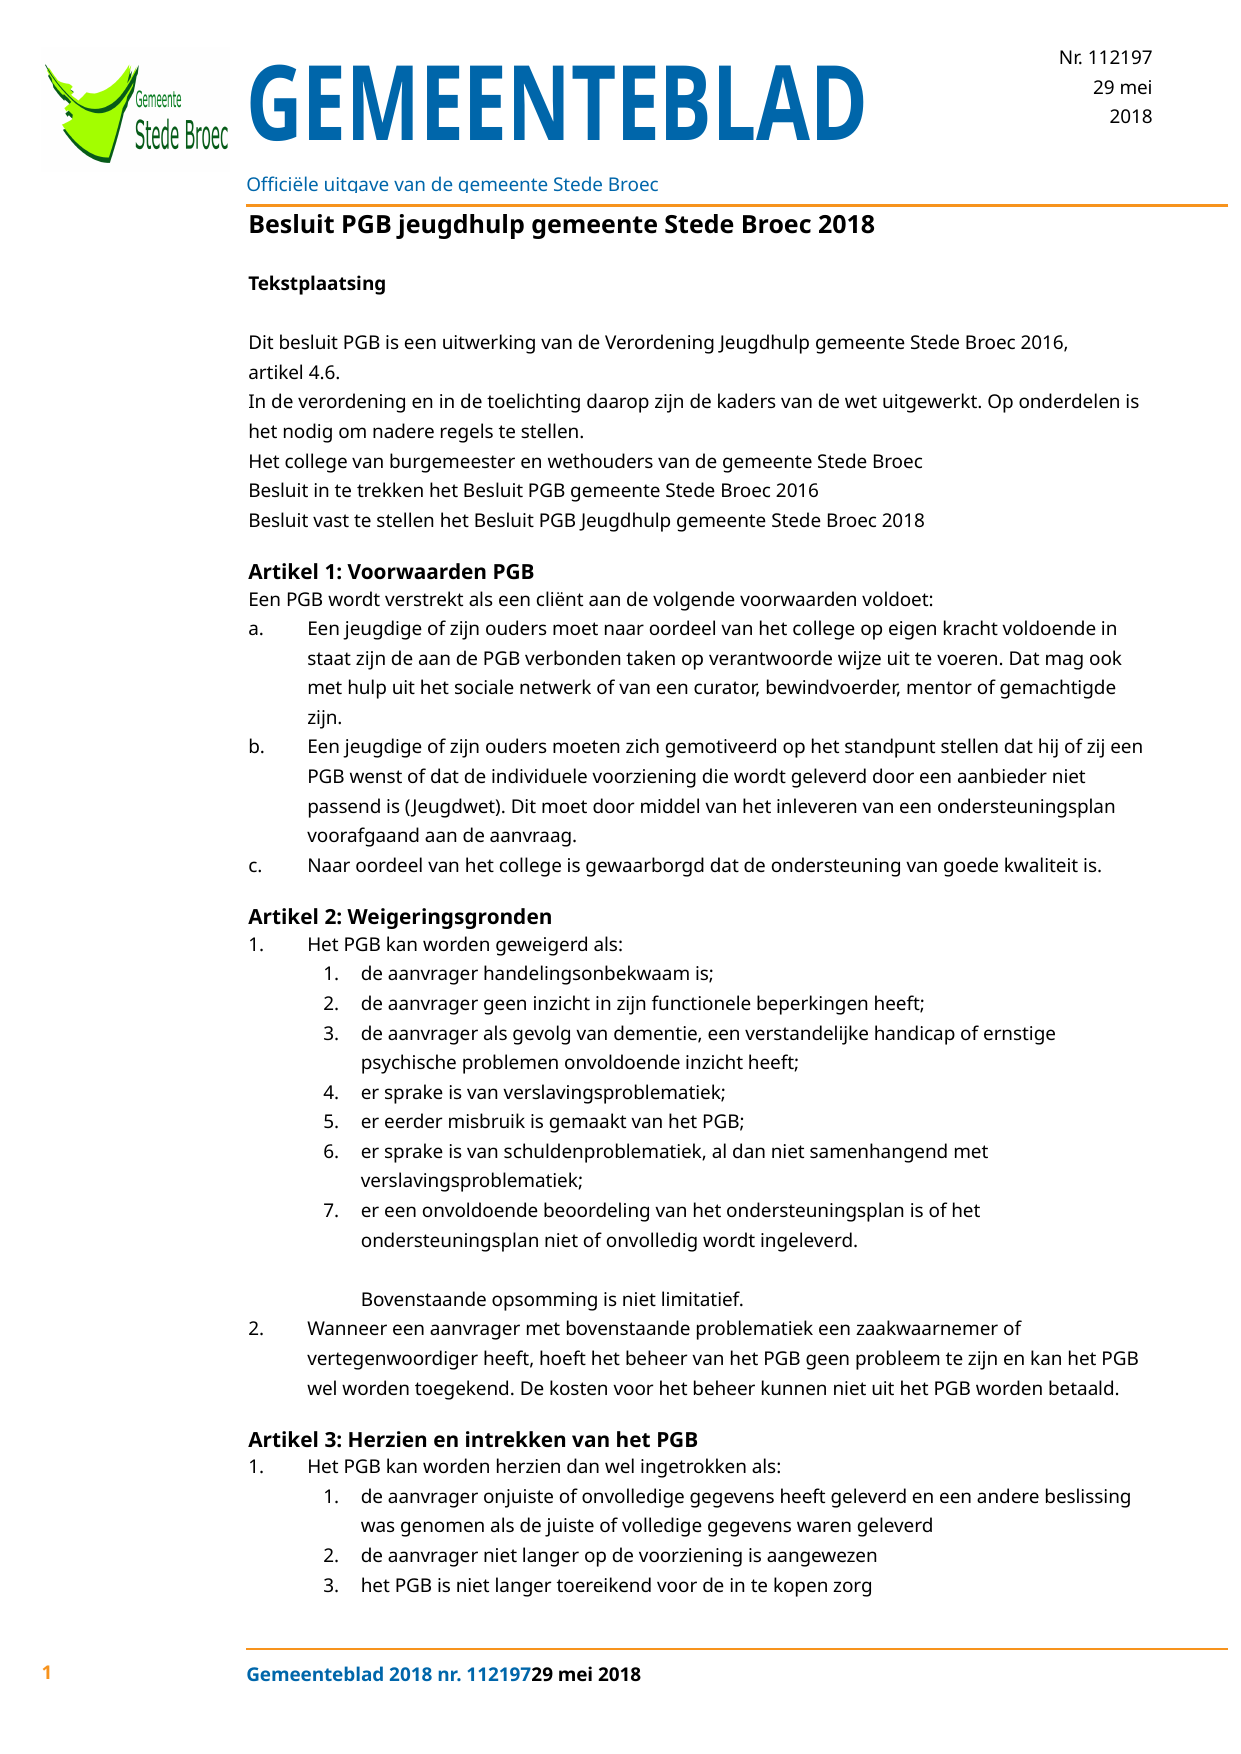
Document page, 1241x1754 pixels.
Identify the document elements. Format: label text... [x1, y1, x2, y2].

text Besluit vast te stellen het Besluit PGB Jeugdhulp gemeente Stede Broec 2018 [248, 507, 1152, 533]
list de aanvrager handelingsonbekwaam is; [323, 961, 1152, 986]
list Bovenstaande opsomming is niet limitatief. [323, 1286, 1152, 1312]
text Besluit in te trekken het Besluit PGB gemeente Stede Broec 2016 [248, 477, 1152, 503]
picture [41, 47, 231, 172]
list er sprake is van schuldenproblematiek, al dan niet samenhangend met verslavingsproblematiek; [323, 1138, 1152, 1193]
text Artikel 3: Herzien en intrekken van het PGB [248, 1425, 1152, 1453]
list Naar oordeel van het college is gewaarborgd dat de ondersteuning van goede kwaliteit is. [248, 852, 1152, 878]
list de aanvrager geen inzicht in zijn functionele beperkingen heeft; [323, 990, 1152, 1016]
text Een PGB wordt verstrekt als een cliënt aan de volgende voorwaarden voldoet: [248, 586, 1152, 612]
list de aanvrager niet langer op de voorziening is aangewezen [323, 1542, 1152, 1568]
list er sprake is van verslavingsproblematiek; [323, 1079, 1152, 1104]
list er een onvoldoende beoordeling van het ondersteuningsplan is of het ondersteuningsplan niet of onvolledig wordt ingeleverd. [323, 1197, 1152, 1252]
list de aanvrager als gevolg van dementie, een verstandelijke handicap of ernstige psychische problemen onvoldoende inzicht heeft; [323, 1020, 1152, 1075]
list Een jeugdige of zijn ouders moet naar oordeel van het college op eigen kracht voldoende in staat zijn de aan de PGB verbonden taken op verantwoorde wijze uit te voeren. Dat mag ook met hulp uit het sociale netwerk of van een curator, bewindvoerder, mentor of gemachtigde zijn. [248, 615, 1152, 730]
text Artikel 1: Voorwaarden PGB [248, 557, 1152, 586]
text Dit besluit PGB is een uitwerking van de Verordening Jeugdhulp gemeente Stede Broec 2016, artikel 4.6. [248, 329, 1152, 385]
list er eerder misbruik is gemaakt van het PGB; [323, 1108, 1152, 1134]
list de aanvrager onjuiste of onvolledige gegevens heeft geleverd en een andere beslissing was genomen als de juiste of volledige gegevens waren geleverd [323, 1483, 1152, 1538]
text In de verordening en in de toelichting daarop zijn de kaders van de wet uitgewerkt. Op onderdelen is het nodig om nadere regels te stellen. [248, 389, 1152, 444]
text Het college van burgemeester en wethouders van de gemeente Stede Broec [248, 448, 1152, 473]
list Een jeugdige of zijn ouders moeten zich gemotiveerd op het standpunt stellen dat hij of zij een PGB wenst of dat de individuele voorziening die wordt geleverd door een aanbieder niet passend is (Jeugdwet). Dit moet door middel van het inleveren van een ondersteuningsplan voorafgaand aan de aanvraag. [248, 734, 1152, 848]
text Artikel 2: Weigeringsgronden [248, 902, 1152, 931]
list Het PGB kan worden geweigerd als: [248, 931, 1152, 957]
list Het PGB kan worden herzien dan wel ingetrokken als: [248, 1453, 1152, 1479]
text Besluit PGB jeugdhulp gemeente Stede Broec 2018 [248, 207, 1152, 241]
list Wanneer een aanvrager met bovenstaande problematiek een zaakwaarnemer of vertegenwoordiger heeft, hoeft het beheer van het PGB geen probleem te zijn en kan het PGB wel worden toegekend. De kosten voor het beheer kunnen niet uit het PGB worden betaald. [248, 1316, 1152, 1400]
list het PGB is niet langer toereikend voor de in te kopen zorg [323, 1572, 1152, 1598]
text Tekstplaatsing [248, 270, 1152, 296]
